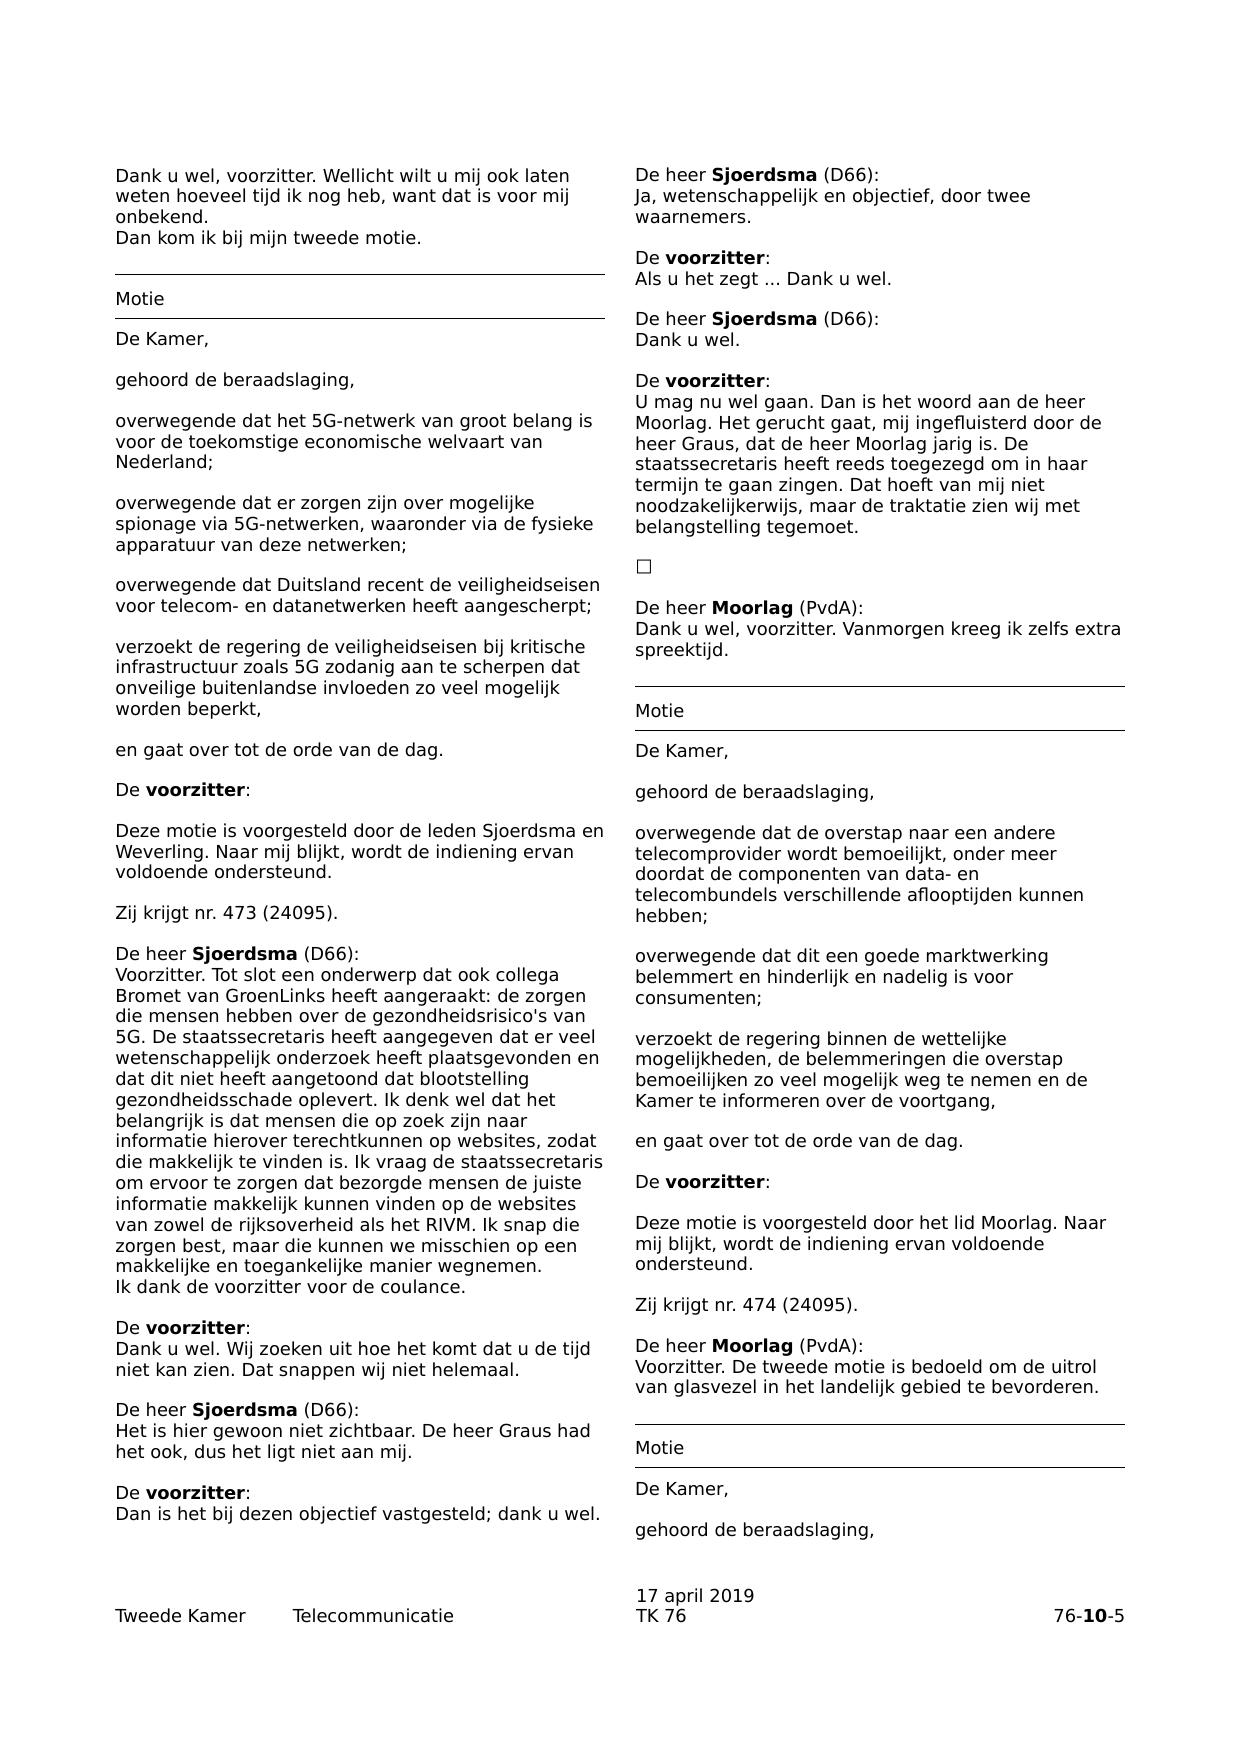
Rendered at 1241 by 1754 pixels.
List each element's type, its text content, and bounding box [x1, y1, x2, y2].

text De heer Moorlag (PvdA): [635, 598, 1125, 619]
text Dan kom ik bij mijn tweede motie. [115, 228, 605, 249]
text Motie [115, 288, 605, 309]
text gehoord de beraadslaging, [635, 1519, 1125, 1540]
text De voorzitter: [635, 1172, 1125, 1193]
text Voorzitter. De tweede motie is bedoeld om de uitrol van glasvezel in het landelijk gebied te bevorderen. [635, 1356, 1125, 1398]
text De voorzitter: [635, 371, 1125, 392]
text De heer Sjoerdsma (D66): [635, 309, 1125, 330]
text Ik dank de voorzitter voor de coulance. [115, 1277, 605, 1298]
text en gaat over tot de orde van de dag. [115, 739, 605, 760]
text verzoekt de regering de veiligheidseisen bij kritische infrastructuur zoals 5G zodanig aan te scherpen dat onveilige buitenlandse invloeden zo veel mogelijk worden beperkt, [115, 637, 605, 719]
text De heer Sjoerdsma (D66): [115, 944, 605, 964]
text Deze motie is voorgesteld door het lid Moorlag. Naar mij blijkt, wordt de indiening ervan voldoende ondersteund. [635, 1213, 1125, 1275]
text Zij krijgt nr. 473 (24095). [115, 903, 605, 924]
text De heer Sjoerdsma (D66): [115, 1400, 605, 1421]
text gehoord de beraadslaging, [635, 782, 1125, 803]
text overwegende dat er zorgen zijn over mogelijke spionage via 5G-netwerken, waaronder via de fysieke apparatuur van deze netwerken; [115, 493, 605, 555]
text De Kamer, [635, 1479, 1125, 1499]
text Motie [635, 700, 1125, 721]
text Het is hier gewoon niet zichtbaar. De heer Graus had het ook, dus het ligt niet aan mij. [115, 1421, 605, 1463]
text De Kamer, [635, 741, 1125, 762]
text gehoord de beraadslaging, [115, 370, 605, 391]
text Zij krijgt nr. 474 (24095). [635, 1295, 1125, 1316]
text overwegende dat het 5G-netwerk van groot belang is voor de toekomstige economische welvaart van Nederland; [115, 411, 605, 473]
text U mag nu wel gaan. Dan is het woord aan de heer Moorlag. Het gerucht gaat, mij ingefluisterd door de heer Graus, dat de heer Moorlag jarig is. De staatssecretaris heeft reeds toegezegd om in haar termijn te gaan zingen. Dat hoeft van mij niet noodzakelijkerwijs, maar de traktatie zien wij met belangstelling tegemoet. [635, 392, 1125, 537]
text Als u het zegt ... Dank u wel. [635, 268, 1125, 289]
text Dank u wel. Wij zoeken uit hoe het komt dat u de tijd niet kan zien. Dat snappen wij niet helemaal. [115, 1339, 605, 1380]
text Dank u wel, voorzitter. Wellicht wilt u mij ook laten weten hoeveel tijd ik nog heb, want dat is voor mij onbekend. [115, 165, 605, 228]
text overwegende dat dit een goede marktwerking belemmert en hinderlijk en nadelig is voor consumenten; [635, 946, 1125, 1008]
text overwegende dat de overstap naar een andere telecomprovider wordt bemoeilijkt, onder meer doordat de componenten van data- en telecombundels verschillende aflooptijden kunnen hebben; [635, 823, 1125, 926]
text Voorzitter. Tot slot een onderwerp dat ook collega Bromet van GroenLinks heeft aangeraakt: de zorgen die mensen hebben over de gezondheidsrisico's van 5G. De staatssecretaris heeft aangegeven dat er veel wetenschappelijk onderzoek heeft plaatsgevonden en dat dit niet heeft aangetoond dat blootstelling gezondheidsschade oplevert. Ik denk wel dat het belangrijk is dat mensen die op zoek zijn naar informatie hierover terechtkunnen op websites, zodat die makkelijk te vinden is. Ik vraag de staatssecretaris om ervoor te zorgen dat bezorgde mensen de juiste informatie makkelijk kunnen vinden op de websites van zowel de rijksoverheid als het RIVM. Ik snap die zorgen best, maar die kunnen we misschien op een makkelijke en toegankelijke manier wegnemen. [115, 964, 605, 1277]
text De voorzitter: [115, 780, 605, 801]
text en gaat over tot de orde van de dag. [635, 1131, 1125, 1152]
text Deze motie is voorgesteld door de leden Sjoerdsma en Weverling. Naar mij blijkt, wordt de indiening ervan voldoende ondersteund. [115, 821, 605, 883]
text Motie [635, 1438, 1125, 1459]
text Dan is het bij dezen objectief vastgesteld; dank u wel. [115, 1503, 605, 1524]
text De voorzitter: [115, 1483, 605, 1503]
text De heer Moorlag (PvdA): [635, 1336, 1125, 1356]
text ⬜ [635, 557, 1125, 578]
text Dank u wel. [635, 330, 1125, 351]
text De Kamer, [115, 329, 605, 350]
text verzoekt de regering binnen de wettelijke mogelijkheden, de belemmeringen die overstap bemoeilijken zo veel mogelijk weg te nemen en de Kamer te informeren over de voortgang, [635, 1028, 1125, 1111]
text Ja, wetenschappelijk en objectief, door twee waarnemers. [635, 186, 1125, 228]
text overwegende dat Duitsland recent de veiligheidseisen voor telecom- en datanetwerken heeft aangescherpt; [115, 575, 605, 617]
text De voorzitter: [635, 248, 1125, 268]
text De voorzitter: [115, 1318, 605, 1339]
text Dank u wel, voorzitter. Vanmorgen kreeg ik zelfs extra spreektijd. [635, 619, 1125, 661]
text De heer Sjoerdsma (D66): [635, 165, 1125, 186]
